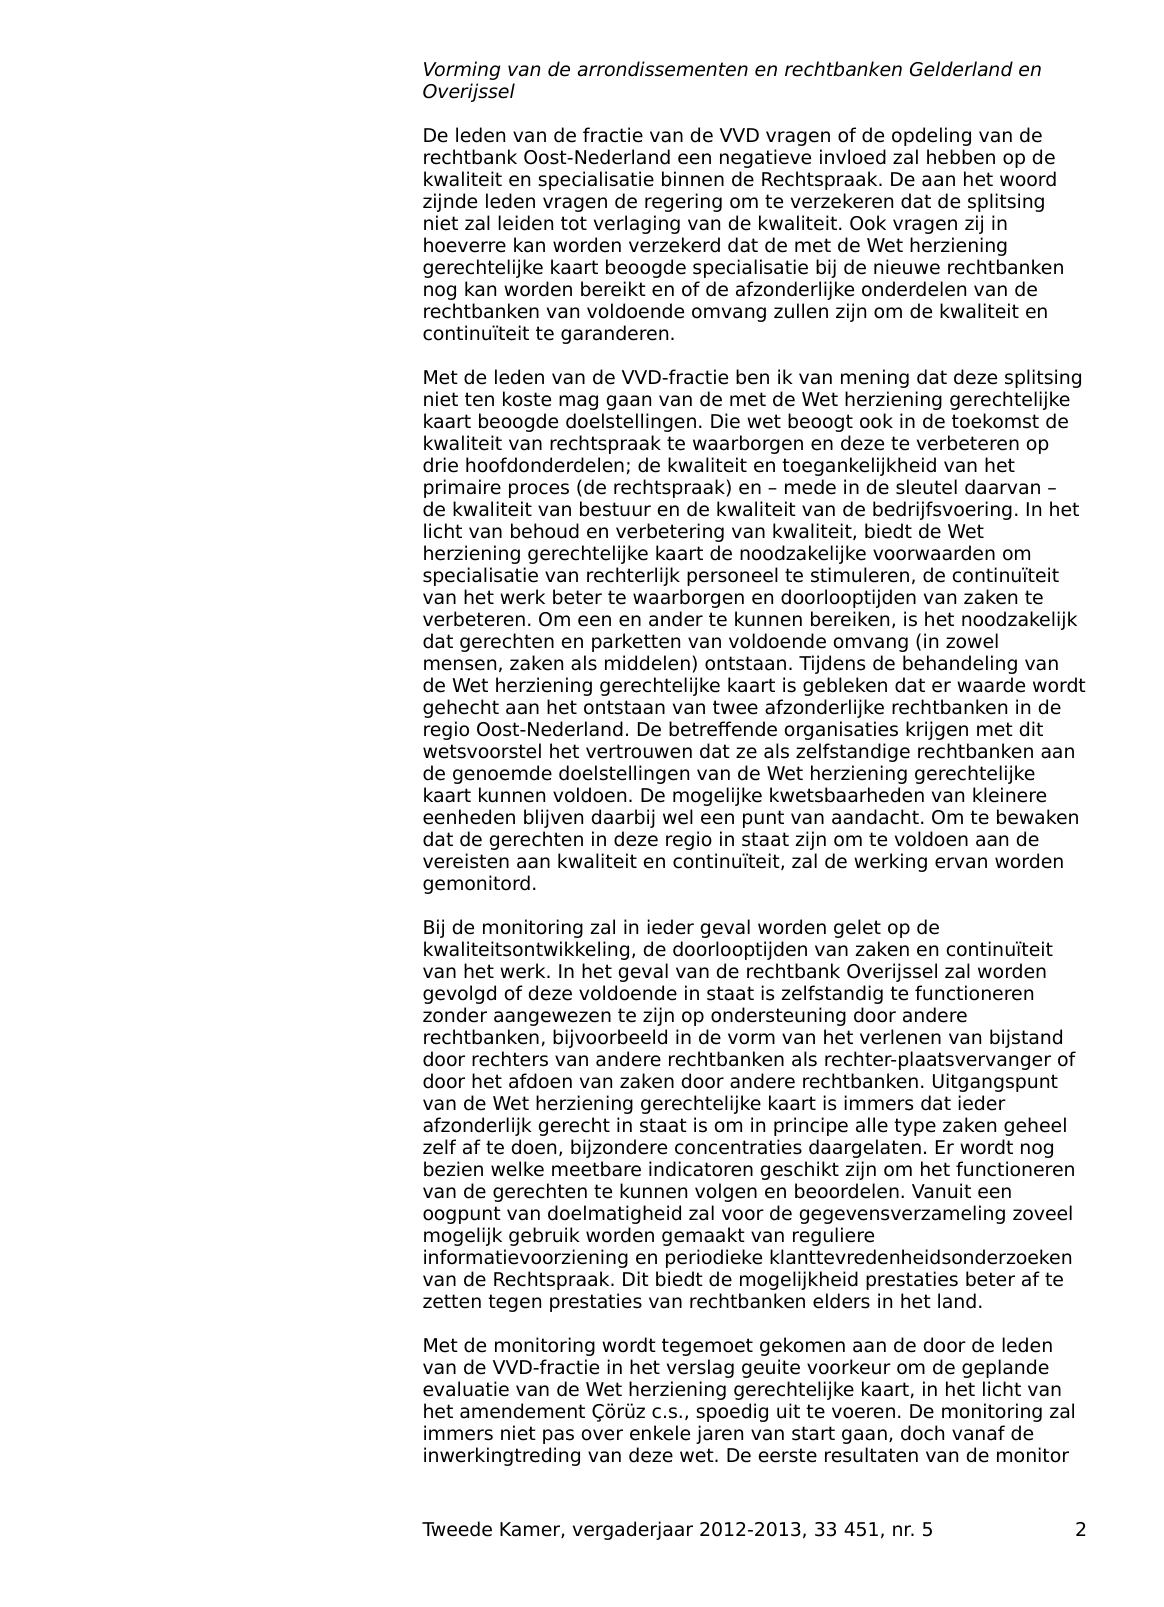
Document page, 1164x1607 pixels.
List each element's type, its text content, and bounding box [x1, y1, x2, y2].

text Bij de monitoring zal in ieder geval worden gelet op de kwaliteitsontwikkeling, de doorlooptijden van zaken en continuïteit van het werk. In het geval van de rechtbank Overijssel zal worden gevolgd of deze voldoende in staat is zelfstandig te functioneren zonder aangewezen te zijn op ondersteuning door andere rechtbanken, bijvoorbeeld in de vorm van het verlenen van bijstand door rechters van andere rechtbanken als rechter-plaatsvervanger of door het afdoen van zaken door andere rechtbanken. Uitgangspunt van de Wet herziening gerechtelijke kaart is immers dat ieder afzonderlijk gerecht in staat is om in principe alle type zaken geheel zelf af te doen, bijzondere concentraties daargelaten. Er wordt nog bezien welke meetbare indicatoren geschikt zijn om het functioneren van de gerechten te kunnen volgen en beoordelen. Vanuit een oogpunt van doelmatigheid zal voor de gegevensverzameling zoveel mogelijk gebruik worden gemaakt van reguliere informatievoorziening en periodieke klanttevredenheidsonderzoeken van de Rechtspraak. Dit biedt de mogelijkheid prestaties beter af te zetten tegen prestaties van rechtbanken elders in het land. [422, 917, 1087, 1312]
text Met de leden van de VVD-fractie ben ik van mening dat deze splitsing niet ten koste mag gaan van de met de Wet herziening gerechtelijke kaart beoogde doelstellingen. Die wet beoogt ook in de toekomst de kwaliteit van rechtspraak te waarborgen en deze te verbeteren op drie hoofdonderdelen; de kwaliteit en toegankelijkheid van het primaire proces (de rechtspraak) en – mede in de sleutel daarvan – de kwaliteit van bestuur en de kwaliteit van de bedrijfsvoering. In het licht van behoud en verbetering van kwaliteit, biedt de Wet herziening gerechtelijke kaart de noodzakelijke voorwaarden om specialisatie van rechterlijk personeel te stimuleren, de continuïteit van het werk beter te waarborgen en doorlooptijden van zaken te verbeteren. Om een en ander te kunnen bereiken, is het noodzakelijk dat gerechten en parketten van voldoende omvang (in zowel mensen, zaken als middelen) ontstaan. Tijdens de behandeling van de Wet herziening gerechtelijke kaart is gebleken dat er waarde wordt gehecht aan het ontstaan van twee afzonderlijke rechtbanken in de regio Oost-Nederland. De betreffende organisaties krijgen met dit wetsvoorstel het vertrouwen dat ze als zelfstandige rechtbanken aan de genoemde doelstellingen van de Wet herziening gerechtelijke kaart kunnen voldoen. De mogelijke kwetsbaarheden van kleinere eenheden blijven daarbij wel een punt van aandacht. Om te bewaken dat de gerechten in deze regio in staat zijn om te voldoen aan de vereisten aan kwaliteit en continuïteit, zal de werking ervan worden gemonitord. [422, 367, 1087, 895]
text Met de monitoring wordt tegemoet gekomen aan de door de leden van de VVD-fractie in het verslag geuite voorkeur om de geplande evaluatie van de Wet herziening gerechtelijke kaart, in het licht van het amendement Çörüz c.s., spoedig uit te voeren. De monitoring zal immers niet pas over enkele jaren van start gaan, doch vanaf de inwerkingtreding van deze wet. De eerste resultaten van de monitor [422, 1335, 1087, 1467]
text De leden van de fractie van de VVD vragen of de opdeling van de rechtbank Oost-Nederland een negatieve invloed zal hebben op de kwaliteit en specialisatie binnen de Rechtspraak. De aan het woord zijnde leden vragen de regering om te verzekeren dat de splitsing niet zal leiden tot verlaging van de kwaliteit. Ook vragen zij in hoeverre kan worden verzekerd dat de met de Wet herziening gerechtelijke kaart beoogde specialisatie bij de nieuwe rechtbanken nog kan worden bereikt en of de afzonderlijke onderdelen van de rechtbanken van voldoende omvang zullen zijn om de kwaliteit en continuïteit te garanderen. [422, 125, 1087, 345]
subtitle Vorming van de arrondissementen en rechtbanken Gelderland en Overijssel [422, 59, 1087, 103]
